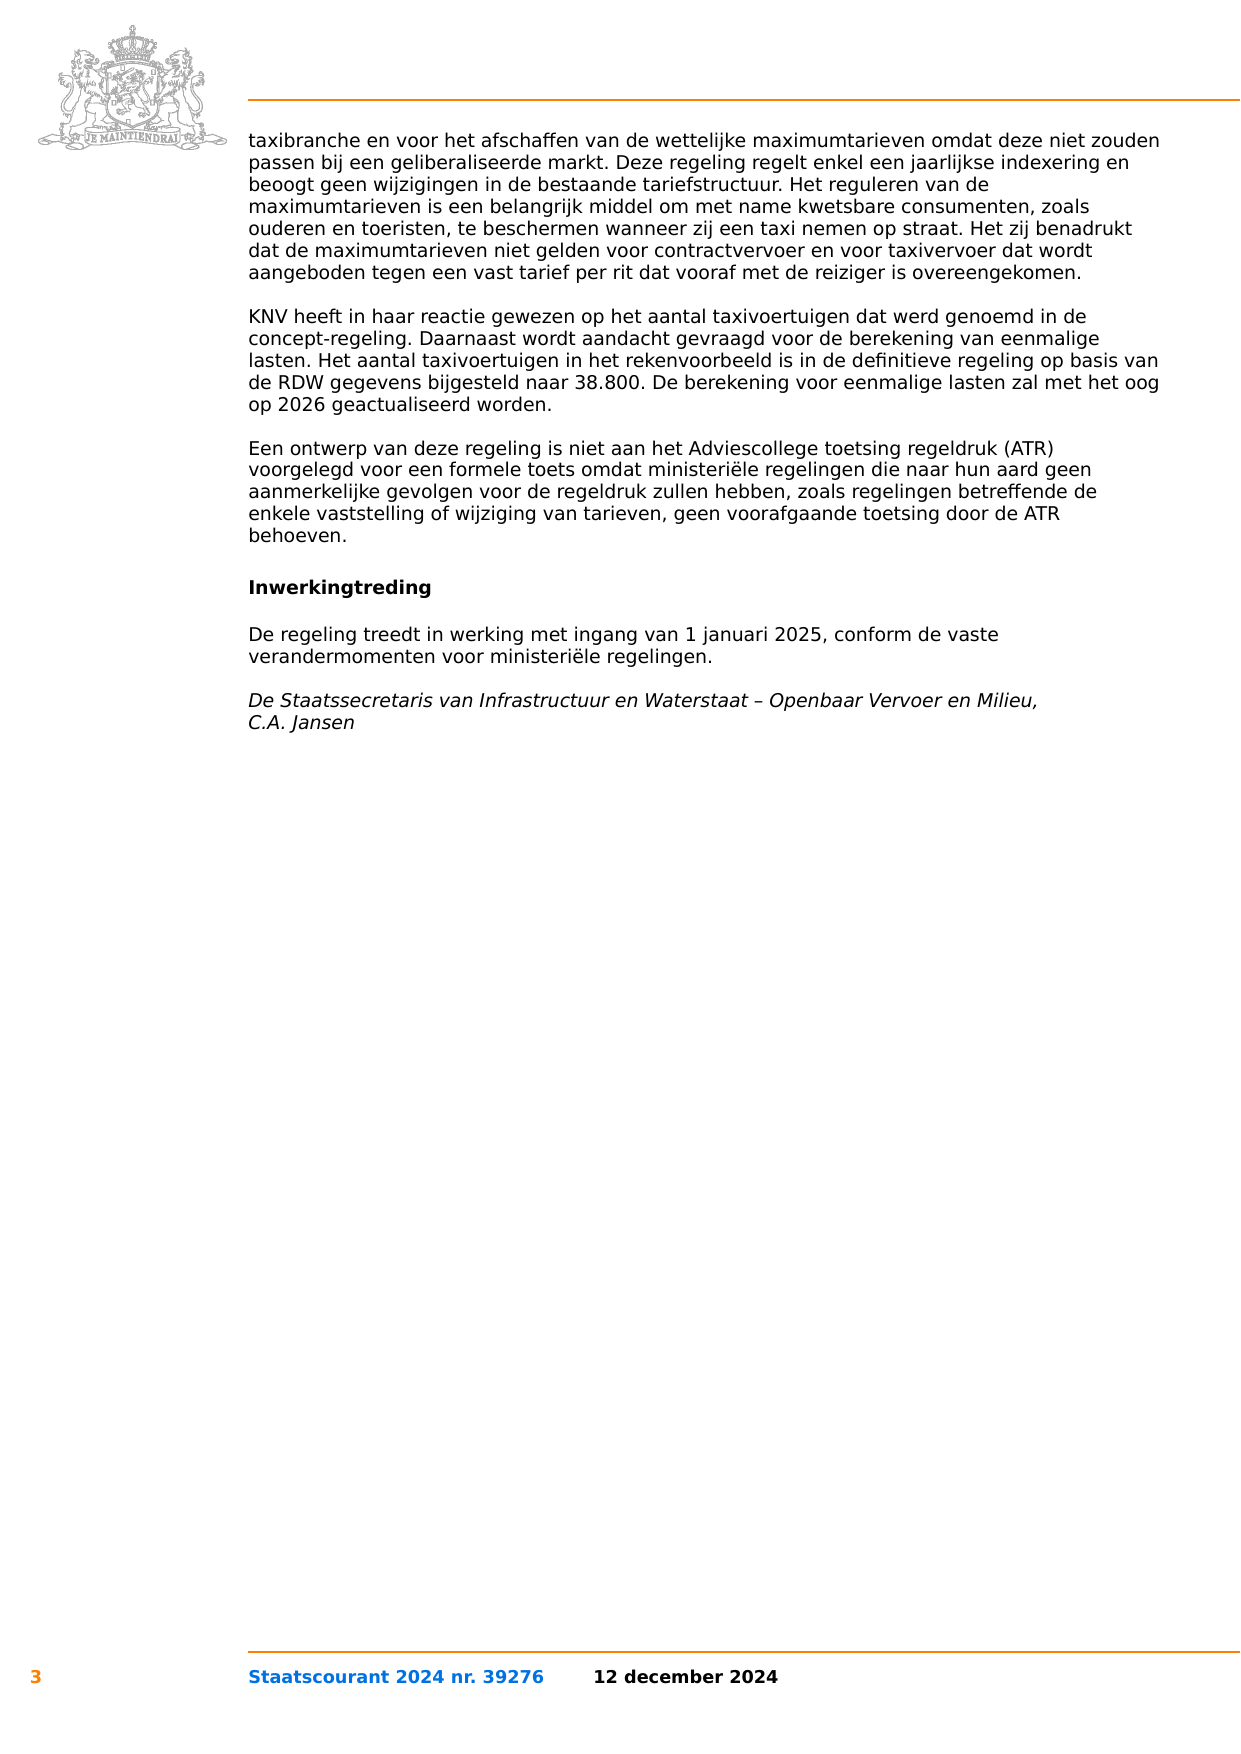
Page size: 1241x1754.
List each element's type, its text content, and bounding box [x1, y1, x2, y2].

text taxibranche en voor het afschaffen van de wettelijke maximumtarieven omdat deze niet zouden passen bij een geliberaliseerde markt. Deze regeling regelt enkel een jaarlijkse indexering en beoogt geen wijzigingen in de bestaande tariefstructuur. Het reguleren van de maximumtarieven is een belangrijk middel om met name kwetsbare consumenten, zoals ouderen en toeristen, te beschermen wanneer zij een taxi nemen op straat. Het zij benadrukt dat de maximumtarieven niet gelden voor contractvervoer en voor taxivervoer dat wordt aangeboden tegen een vast tarief per rit dat vooraf met de reiziger is overeengekomen. [248, 130, 1163, 284]
picture [38, 25, 227, 150]
text De Staatssecretaris van Infrastructuur en Waterstaat – Openbaar Vervoer en Milieu, C.A. Jansen [248, 690, 1163, 734]
text KNV heeft in haar reactie gewezen op het aantal taxivoertuigen dat werd genoemd in de concept-regeling. Daarnaast wordt aandacht gevraagd voor de berekening van eenmalige lasten. Het aantal taxivoertuigen in het rekenvoorbeeld is in de definitieve regeling op basis van de RDW gegevens bijgesteld naar 38.800. De berekening voor eenmalige lasten zal met het oog op 2026 geactualiseerd worden. [248, 306, 1163, 416]
text De regeling treedt in werking met ingang van 1 januari 2025, conform de vaste verandermomenten voor ministeriële regelingen. [248, 624, 1163, 668]
text Een ontwerp van deze regeling is niet aan het Adviescollege toetsing regeldruk (ATR) voorgelegd voor een formele toets omdat ministeriële regelingen die naar hun aard geen aanmerkelijke gevolgen voor de regeldruk zullen hebben, zoals regelingen betreffende de enkele vaststelling of wijziging van tarieven, geen voorafgaande toetsing door de ATR behoeven. [248, 437, 1163, 547]
subtitle Inwerkingtreding [248, 577, 1163, 599]
